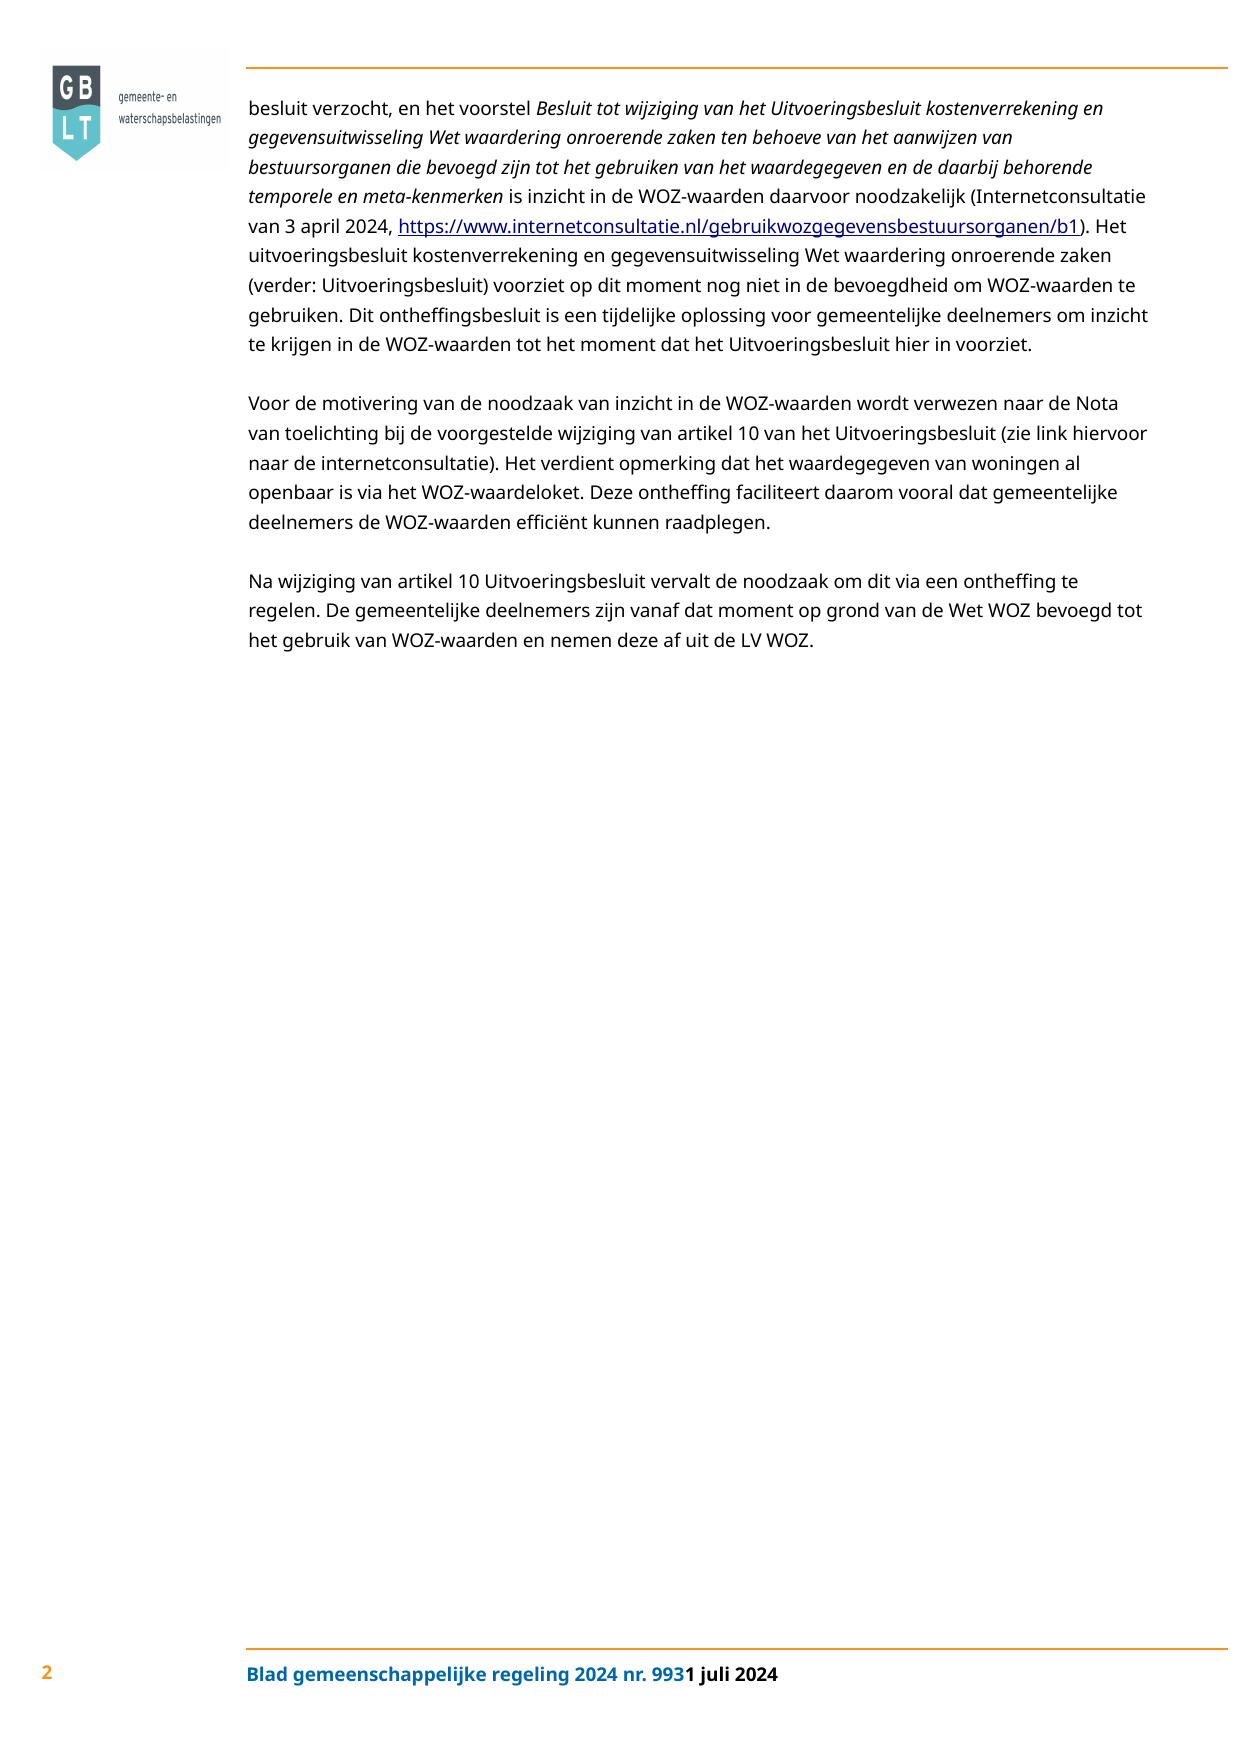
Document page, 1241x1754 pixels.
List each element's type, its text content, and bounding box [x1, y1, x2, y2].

text besluit verzocht, en het voorstel Besluit tot wijziging van het Uitvoeringsbesluit kostenverrekening en gegevensuitwisseling Wet waardering onroerende zaken ten behoeve van het aanwijzen van bestuursorganen die bevoegd zijn tot het gebruiken van het waardegegeven en de daarbij behorende temporele en meta-kenmerken is inzicht in de WOZ-waarden daarvoor noodzakelijk (Internetconsultatie van 3 april 2024, https://www.internetconsultatie.nl/gebruikwozgegevensbestuursorganen/b1). Het uitvoeringsbesluit kostenverrekening en gegevensuitwisseling Wet waardering onroerende zaken (verder: Uitvoeringsbesluit) voorziet op dit moment nog niet in de bevoegdheid om WOZ-waarden te gebruiken. Dit ontheffingsbesluit is een tijdelijke oplossing voor gemeentelijke deelnemers om inzicht te krijgen in de WOZ-waarden tot het moment dat het Uitvoeringsbesluit hier in voorziet. [248, 95, 1152, 357]
text Voor de motivering van de noodzaak van inzicht in de WOZ-waarden wordt verwezen naar de Nota van toelichting bij de voorgestelde wijziging van artikel 10 van het Uitvoeringsbesluit (zie link hiervoor naar de internetconsultatie). Het verdient opmerking dat het waardegegeven van woningen al openbaar is via het WOZ-waardeloket. Deze ontheffing faciliteert daarom vooral dat gemeentelijke deelnemers de WOZ-waarden efficiënt kunnen raadplegen. [248, 391, 1152, 535]
picture [41, 47, 231, 172]
text Na wijziging van artikel 10 Uitvoeringsbesluit vervalt de noodzaak om dit via een ontheffing te regelen. De gemeentelijke deelnemers zijn vanaf dat moment op grond van de Wet WOZ bevoegd tot het gebruik van WOZ-waarden en nemen deze af uit de LV WOZ. [248, 568, 1152, 653]
